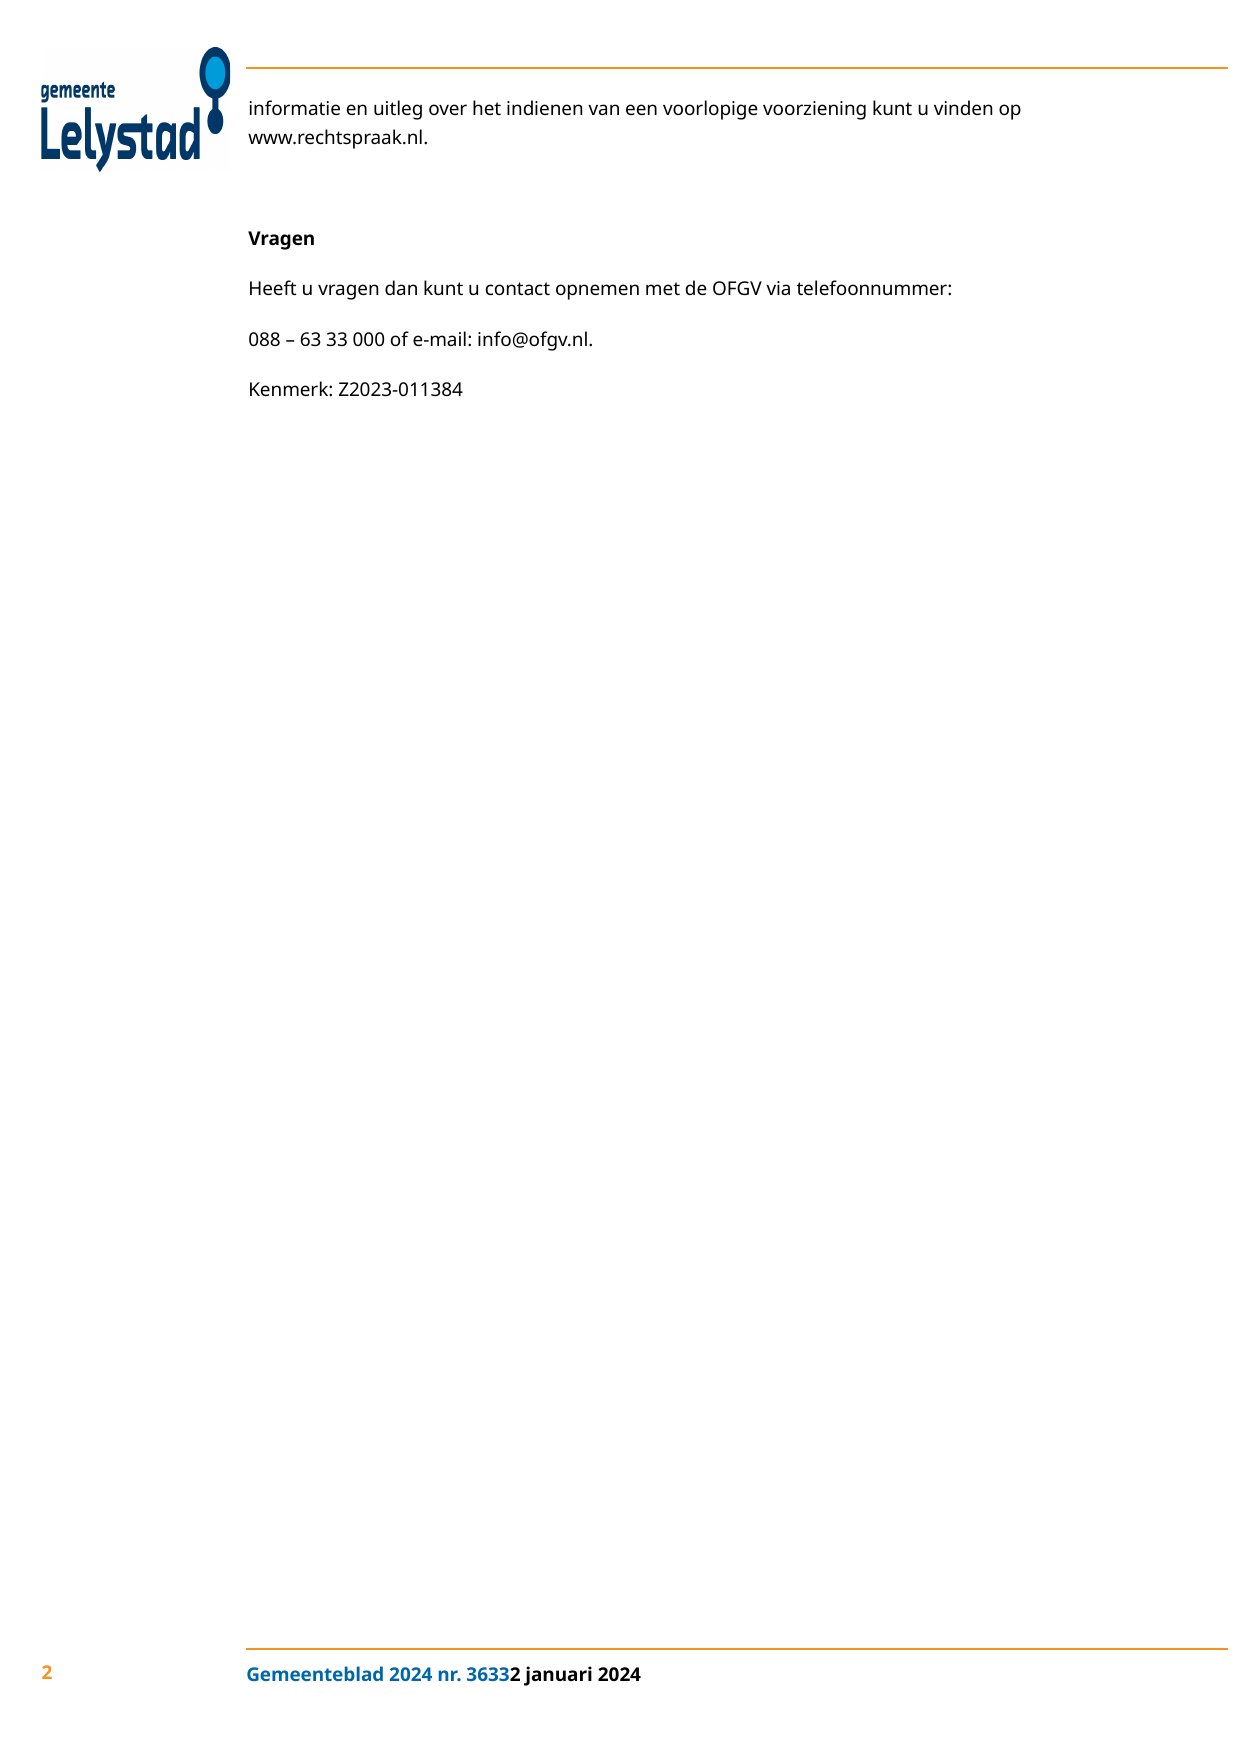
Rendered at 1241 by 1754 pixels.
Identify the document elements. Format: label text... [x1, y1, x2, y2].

text Heeft u vragen dan kunt u contact opnemen met de OFGV via telefoonnummer: [248, 276, 1152, 301]
picture [41, 47, 231, 172]
text 088 – 63 33 000 of e-mail: info@ofgv.nl. [248, 326, 1152, 352]
text informatie en uitleg over het indienen van een voorlopige voorziening kunt u vinden op www.rechtspraak.nl. [248, 95, 1152, 150]
text Kenmerk: Z2023-011384 [248, 376, 1152, 402]
text Vragen [248, 225, 1152, 251]
